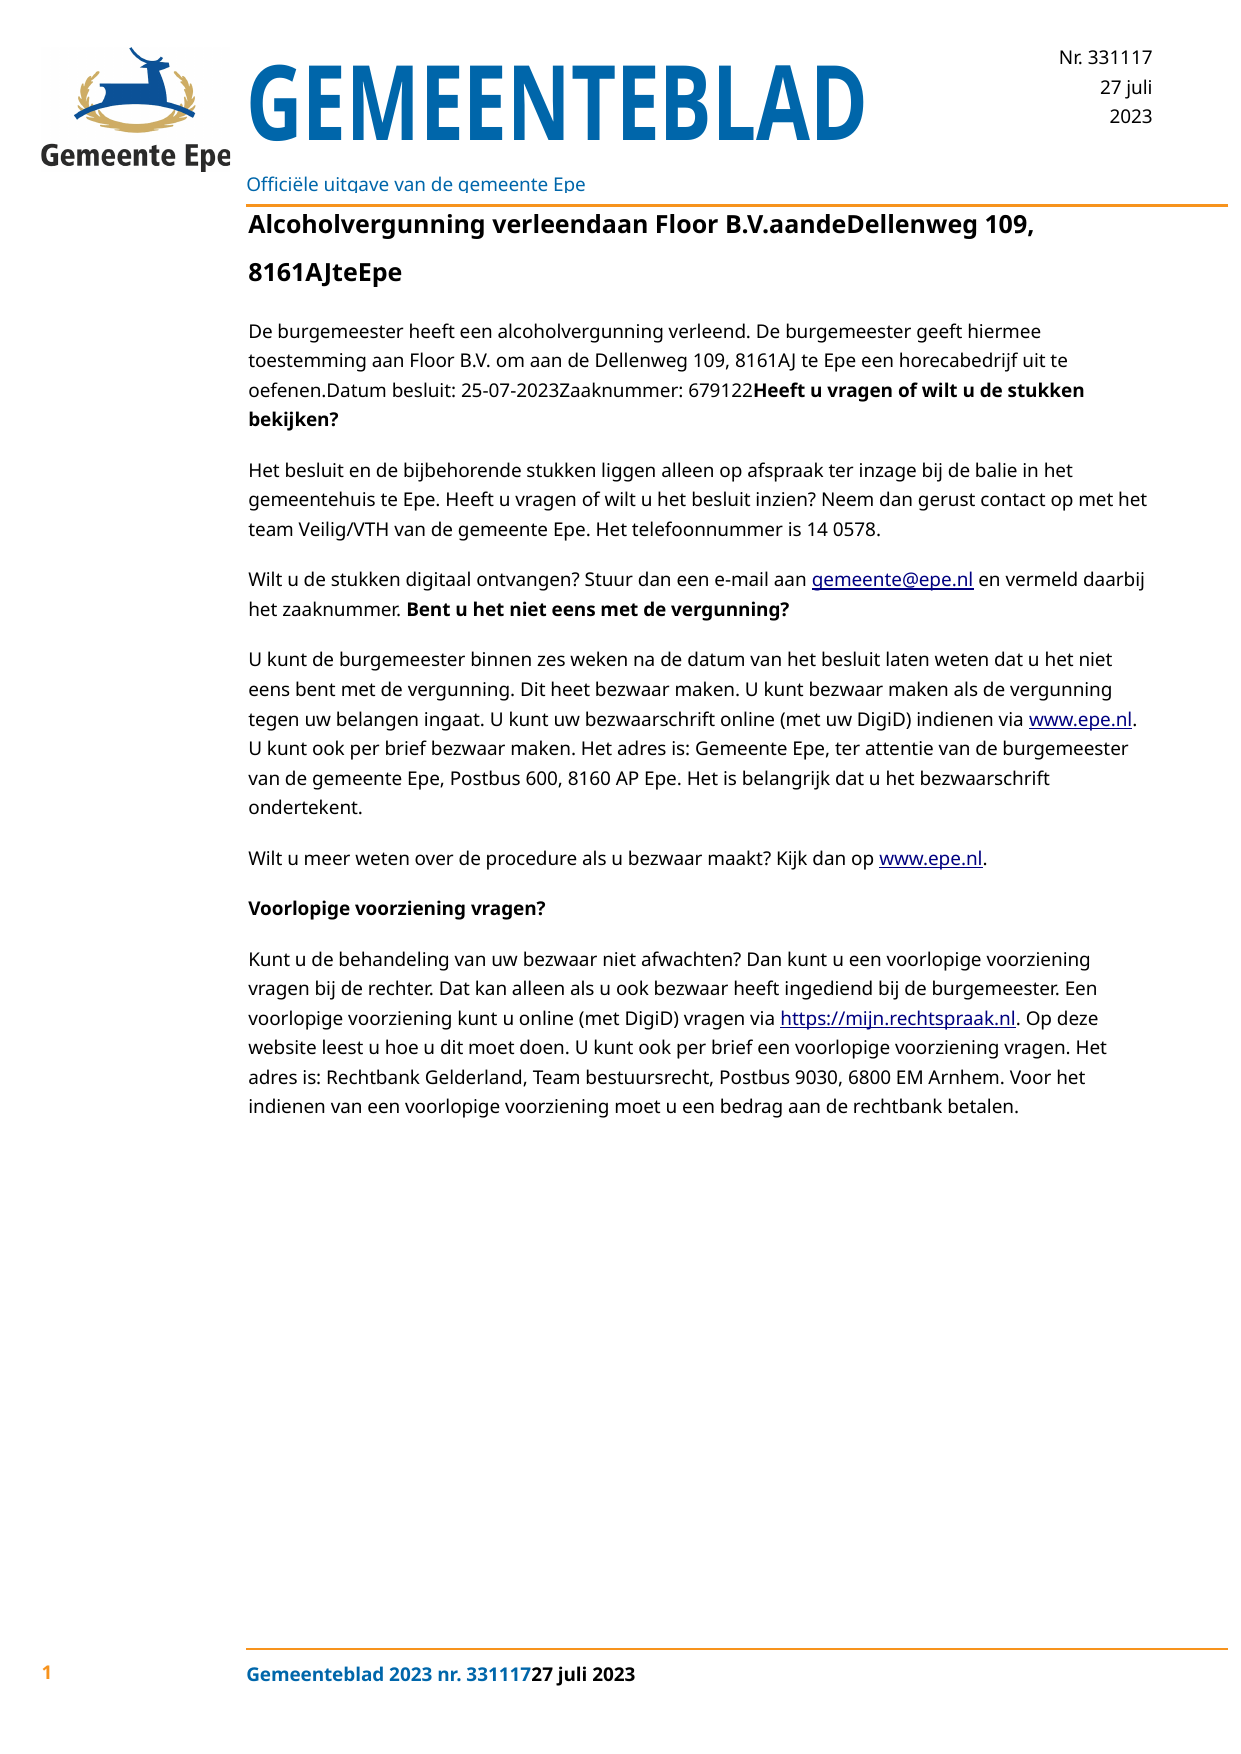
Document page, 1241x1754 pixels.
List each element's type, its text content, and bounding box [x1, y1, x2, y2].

text Alcoholvergunning verleendaan Floor B.V.aandeDellenweg 109, 8161AJteEpe [248, 207, 1152, 288]
text Kunt u de behandeling van uw bezwaar niet afwachten? Dan kunt u een voorlopige voorziening vragen bij de rechter. Dat kan alleen als u ook bezwaar heeft ingediend bij de burgemeester. Een voorlopige voorziening kunt u online (met DigiD) vragen via https://mijn.rechtspraak.nl. Op deze website leest u hoe u dit moet doen. U kunt ook per brief een voorlopige voorziening vragen. Het adres is: Rechtbank Gelderland, Team bestuursrecht, Postbus 9030, 6800 EM Arnhem. Voor het indienen van een voorlopige voorziening moet u een bedrag aan de rechtbank betalen. [248, 946, 1152, 1119]
text Wilt u meer weten over de procedure als u bezwaar maakt? Kijk dan op www.epe.nl. [248, 845, 1152, 871]
text Het besluit en de bijbehorende stukken liggen alleen op afspraak ter inzage bij de balie in het gemeentehuis te Epe. Heeft u vragen of wilt u het besluit inzien? Neem dan gerust contact op met het team Veilig/VTH van de gemeente Epe. Het telefoonnummer is 14 0578. [248, 457, 1152, 542]
text Voorlopige voorziening vragen? [248, 895, 1152, 921]
text De burgemeester heeft een alcoholvergunning verleend. De burgemeester geeft hiermee toestemming aan Floor B.V. om aan de Dellenweg 109, 8161AJ te Epe een horecabedrijf uit te oefenen.Datum besluit: 25-07-2023Zaaknummer: 679122Heeft u vragen of wilt u de stukken bekijken? [248, 318, 1152, 432]
text Wilt u de stukken digitaal ontvangen? Stuur dan een e-mail aan gemeente@epe.nl en vermeld daarbij het zaaknummer. Bent u het niet eens met de vergunning? [248, 567, 1152, 622]
text U kunt de burgemeester binnen zes weken na de datum van het besluit laten weten dat u het niet eens bent met de vergunning. Dit heet bezwaar maken. U kunt bezwaar maken als de vergunning tegen uw belangen ingaat. U kunt uw bezwaarschrift online (met uw DigiD) indienen via www.epe.nl. U kunt ook per brief bezwaar maken. Het adres is: Gemeente Epe, ter attentie van de burgemeester van de gemeente Epe, Postbus 600, 8160 AP Epe. Het is belangrijk dat u het bezwaarschrift ondertekent. [248, 647, 1152, 820]
picture [41, 47, 231, 172]
